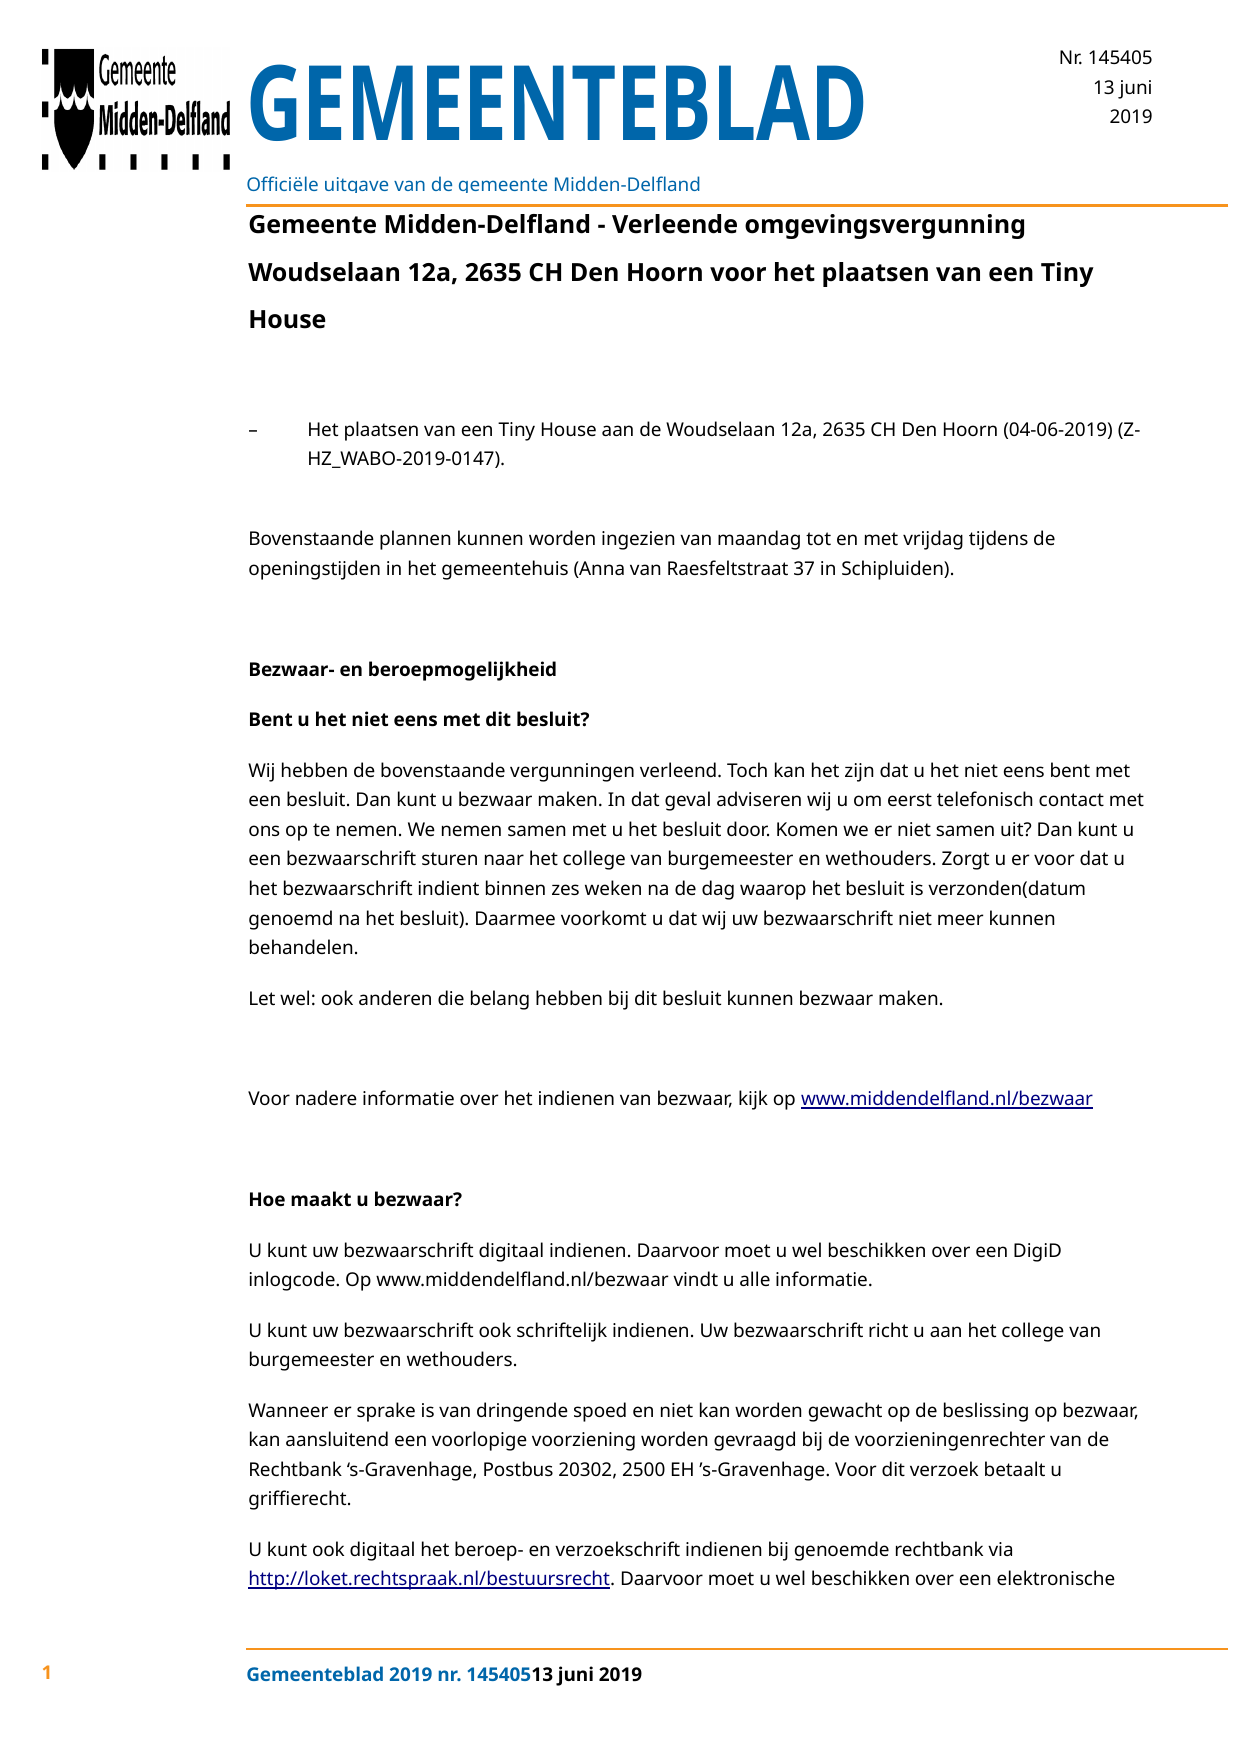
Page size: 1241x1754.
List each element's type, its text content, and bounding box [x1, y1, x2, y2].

text Gemeente Midden-Delfland - Verleende omgevingsvergunning Woudselaan 12a, 2635 CH Den Hoorn voor het plaatsen van een Tiny House [248, 207, 1152, 336]
text U kunt uw bezwaarschrift ook schriftelijk indienen. Uw bezwaarschrift richt u aan het college van burgemeester en wethouders. [248, 1317, 1152, 1372]
text Bovenstaande plannen kunnen worden ingezien van maandag tot en met vrijdag tijdens de openingstijden in het gemeentehuis (Anna van Raesfeltstraat 37 in Schipluiden). [248, 526, 1152, 581]
text Bent u het niet eens met dit besluit? [248, 706, 1152, 732]
text Wanneer er sprake is van dringende spoed en niet kan worden gewacht op de beslissing op bezwaar, kan aansluitend een voorlopige voorziening worden gevraagd bij de voorzieningenrechter van de Rechtbank ‘s-Gravenhage, Postbus 20302, 2500 EH ’s-Gravenhage. Voor dit verzoek betaalt u griffierecht. [248, 1397, 1152, 1511]
list Het plaatsen van een Tiny House aan de Woudselaan 12a, 2635 CH Den Hoorn (04-06-2019) (Z-HZ_WABO-2019-0147). [248, 416, 1152, 471]
text U kunt uw bezwaarschrift digitaal indienen. Daarvoor moet u wel beschikken over een DigiD inlogcode. Op www.middendelfland.nl/bezwaar vindt u alle informatie. [248, 1237, 1152, 1292]
text U kunt ook digitaal het beroep- en verzoekschrift indienen bij genoemde rechtbank via http://loket.rechtspraak.nl/bestuursrecht. Daarvoor moet u wel beschikken over een elektronische [248, 1536, 1152, 1591]
text Wij hebben de bovenstaande vergunningen verleend. Toch kan het zijn dat u het niet eens bent met een besluit. Dan kunt u bezwaar maken. In dat geval adviseren wij u om eerst telefonisch contact met ons op te nemen. We nemen samen met u het besluit door. Komen we er niet samen uit? Dan kunt u een bezwaarschrift sturen naar het college van burgemeester en wethouders. Zorgt u er voor dat u het bezwaarschrift indient binnen zes weken na de dag waarop het besluit is verzonden(datum genoemd na het besluit). Daarmee voorkomt u dat wij uw bezwaarschrift niet meer kunnen behandelen. [248, 757, 1152, 960]
text Hoe maakt u bezwaar? [248, 1186, 1152, 1212]
picture [41, 47, 231, 172]
text Bezwaar- en beroepmogelijkheid [248, 656, 1152, 682]
text Voor nadere informatie over het indienen van bezwaar, kijk op www.middendelfland.nl/bezwaar [248, 1086, 1152, 1111]
text Let wel: ook anderen die belang hebben bij dit besluit kunnen bezwaar maken. [248, 985, 1152, 1010]
